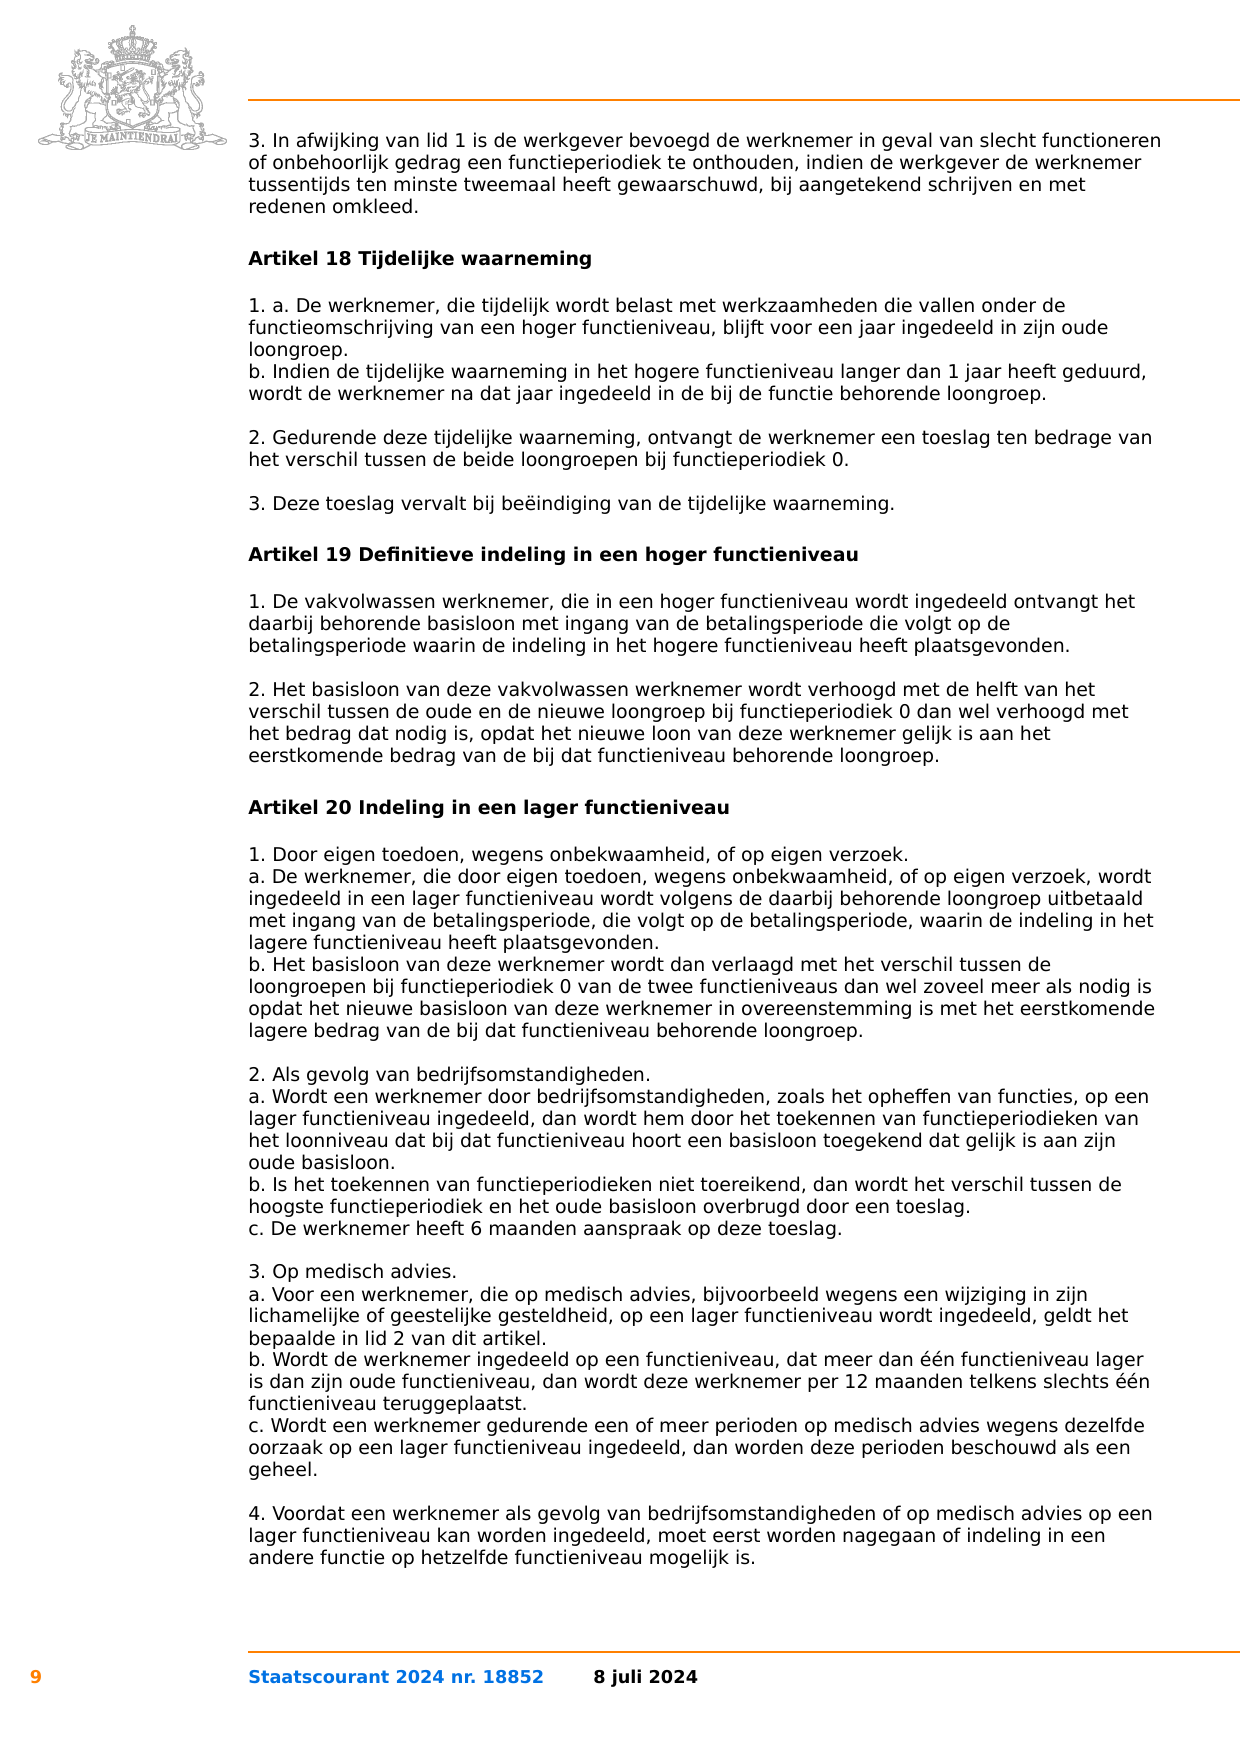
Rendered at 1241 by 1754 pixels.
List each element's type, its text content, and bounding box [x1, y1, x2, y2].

text b. Het basisloon van deze werknemer wordt dan verlaagd met het verschil tussen de loongroepen bij functieperiodiek 0 van de twee functieniveaus dan wel zoveel meer als nodig is opdat het nieuwe basisloon van deze werknemer in overeenstemming is met het eerstkomende lagere bedrag van de bij dat functieniveau behorende loongroep. [248, 954, 1163, 1042]
text 2. Gedurende deze tijdelijke waarneming, ontvangt de werknemer een toeslag ten bedrage van het verschil tussen de beide loongroepen bij functieperiodiek 0. [248, 427, 1163, 471]
text 1. a. De werknemer, die tijdelijk wordt belast met werkzaamheden die vallen onder de functieomschrijving van een hoger functieniveau, blijft voor een jaar ingedeeld in zijn oude loongroep. [248, 295, 1163, 361]
text 1. Door eigen toedoen, wegens onbekwaamheid, of op eigen verzoek. [248, 844, 1163, 866]
text c. De werknemer heeft 6 maanden aanspraak op deze toeslag. [248, 1218, 1163, 1239]
text b. Indien de tijdelijke waarneming in het hogere functieniveau langer dan 1 jaar heeft geduurd, wordt de werknemer na dat jaar ingedeeld in de bij de functie behorende loongroep. [248, 361, 1163, 405]
text a. Voor een werknemer, die op medisch advies, bijvoorbeeld wegens een wijziging in zijn lichamelijke of geestelijke gesteldheid, op een lager functieniveau wordt ingedeeld, geldt het bepaalde in lid 2 van dit artikel. [248, 1283, 1163, 1349]
text 4. Voordat een werknemer als gevolg van bedrijfsomstandigheden of op medisch advies op een lager functieniveau kan worden ingedeeld, moet eerst worden nagegaan of indeling in een andere functie op hetzelfde functieniveau mogelijk is. [248, 1503, 1163, 1569]
text 2. Als gevolg van bedrijfsomstandigheden. [248, 1064, 1163, 1086]
text b. Is het toekennen van functieperiodieken niet toereikend, dan wordt het verschil tussen de hoogste functieperiodiek en het oude basisloon overbrugd door een toeslag. [248, 1174, 1163, 1218]
text b. Wordt de werknemer ingedeeld op een functieniveau, dat meer dan één functieniveau lager is dan zijn oude functieniveau, dan wordt deze werknemer per 12 maanden telkens slechts één functieniveau teruggeplaatst. [248, 1349, 1163, 1415]
text 3. Deze toeslag vervalt bij beëindiging van de tijdelijke waarneming. [248, 492, 1163, 514]
subtitle Artikel 18 Tijdelijke waarneming [248, 248, 1163, 270]
subtitle Artikel 20 Indeling in een lager functieniveau [248, 797, 1163, 819]
text 1. De vakvolwassen werknemer, die in een hoger functieniveau wordt ingedeeld ontvangt het daarbij behorende basisloon met ingang van de betalingsperiode die volgt op de betalingsperiode waarin de indeling in het hogere functieniveau heeft plaatsgevonden. [248, 591, 1163, 657]
text a. De werknemer, die door eigen toedoen, wegens onbekwaamheid, of op eigen verzoek, wordt ingedeeld in een lager functieniveau wordt volgens de daarbij behorende loongroep uitbetaald met ingang van de betalingsperiode, die volgt op de betalingsperiode, waarin de indeling in het lagere functieniveau heeft plaatsgevonden. [248, 866, 1163, 954]
text 2. Het basisloon van deze vakvolwassen werknemer wordt verhoogd met de helft van het verschil tussen de oude en de nieuwe loongroep bij functieperiodiek 0 dan wel verhoogd met het bedrag dat nodig is, opdat het nieuwe loon van deze werknemer gelijk is aan het eerstkomende bedrag van de bij dat functieniveau behorende loongroep. [248, 679, 1163, 767]
picture [38, 25, 227, 150]
text 3. In afwijking van lid 1 is de werkgever bevoegd de werknemer in geval van slecht functioneren of onbehoorlijk gedrag een functieperiodiek te onthouden, indien de werkgever de werknemer tussentijds ten minste tweemaal heeft gewaarschuwd, bij aangetekend schrijven en met redenen omkleed. [248, 130, 1163, 218]
text 3. Op medisch advies. [248, 1261, 1163, 1283]
subtitle Artikel 19 Definitieve indeling in een hoger functieniveau [248, 544, 1163, 566]
text a. Wordt een werknemer door bedrijfsomstandigheden, zoals het opheffen van functies, op een lager functieniveau ingedeeld, dan wordt hem door het toekennen van functieperiodieken van het loonniveau dat bij dat functieniveau hoort een basisloon toegekend dat gelijk is aan zijn oude basisloon. [248, 1086, 1163, 1174]
text c. Wordt een werknemer gedurende een of meer perioden op medisch advies wegens dezelfde oorzaak op een lager functieniveau ingedeeld, dan worden deze perioden beschouwd als een geheel. [248, 1415, 1163, 1481]
